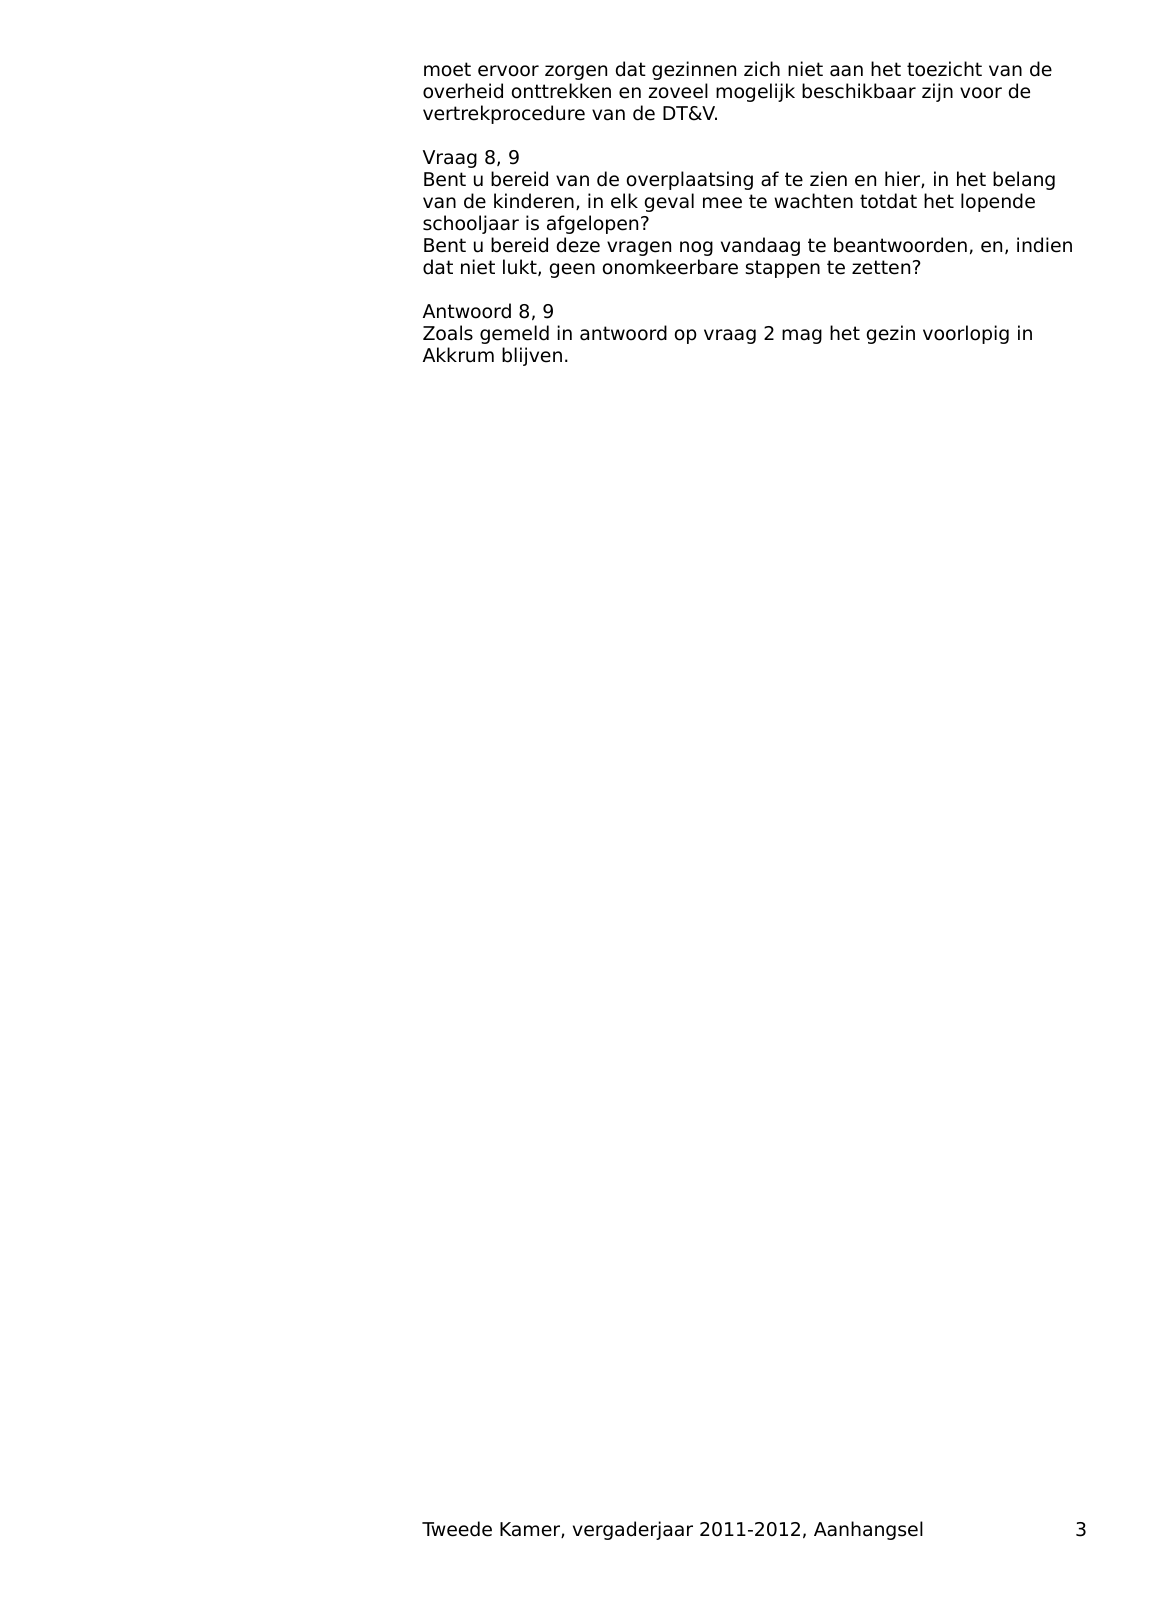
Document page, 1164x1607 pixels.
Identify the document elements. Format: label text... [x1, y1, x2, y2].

text Zoals gemeld in antwoord op vraag 2 mag het gezin voorlopig in Akkrum blijven. [422, 323, 1087, 367]
text moet ervoor zorgen dat gezinnen zich niet aan het toezicht van de overheid onttrekken en zoveel mogelijk beschikbaar zijn voor de vertrekprocedure van de DT&V. [422, 59, 1087, 125]
text Bent u bereid deze vragen nog vandaag te beantwoorden, en, indien dat niet lukt, geen onomkeerbare stappen te zetten? [422, 235, 1087, 279]
text Vraag 8, 9 [422, 147, 1087, 169]
text Antwoord 8, 9 [422, 301, 1087, 323]
text Bent u bereid van de overplaatsing af te zien en hier, in het belang van de kinderen, in elk geval mee te wachten totdat het lopende schooljaar is afgelopen? [422, 169, 1087, 235]
